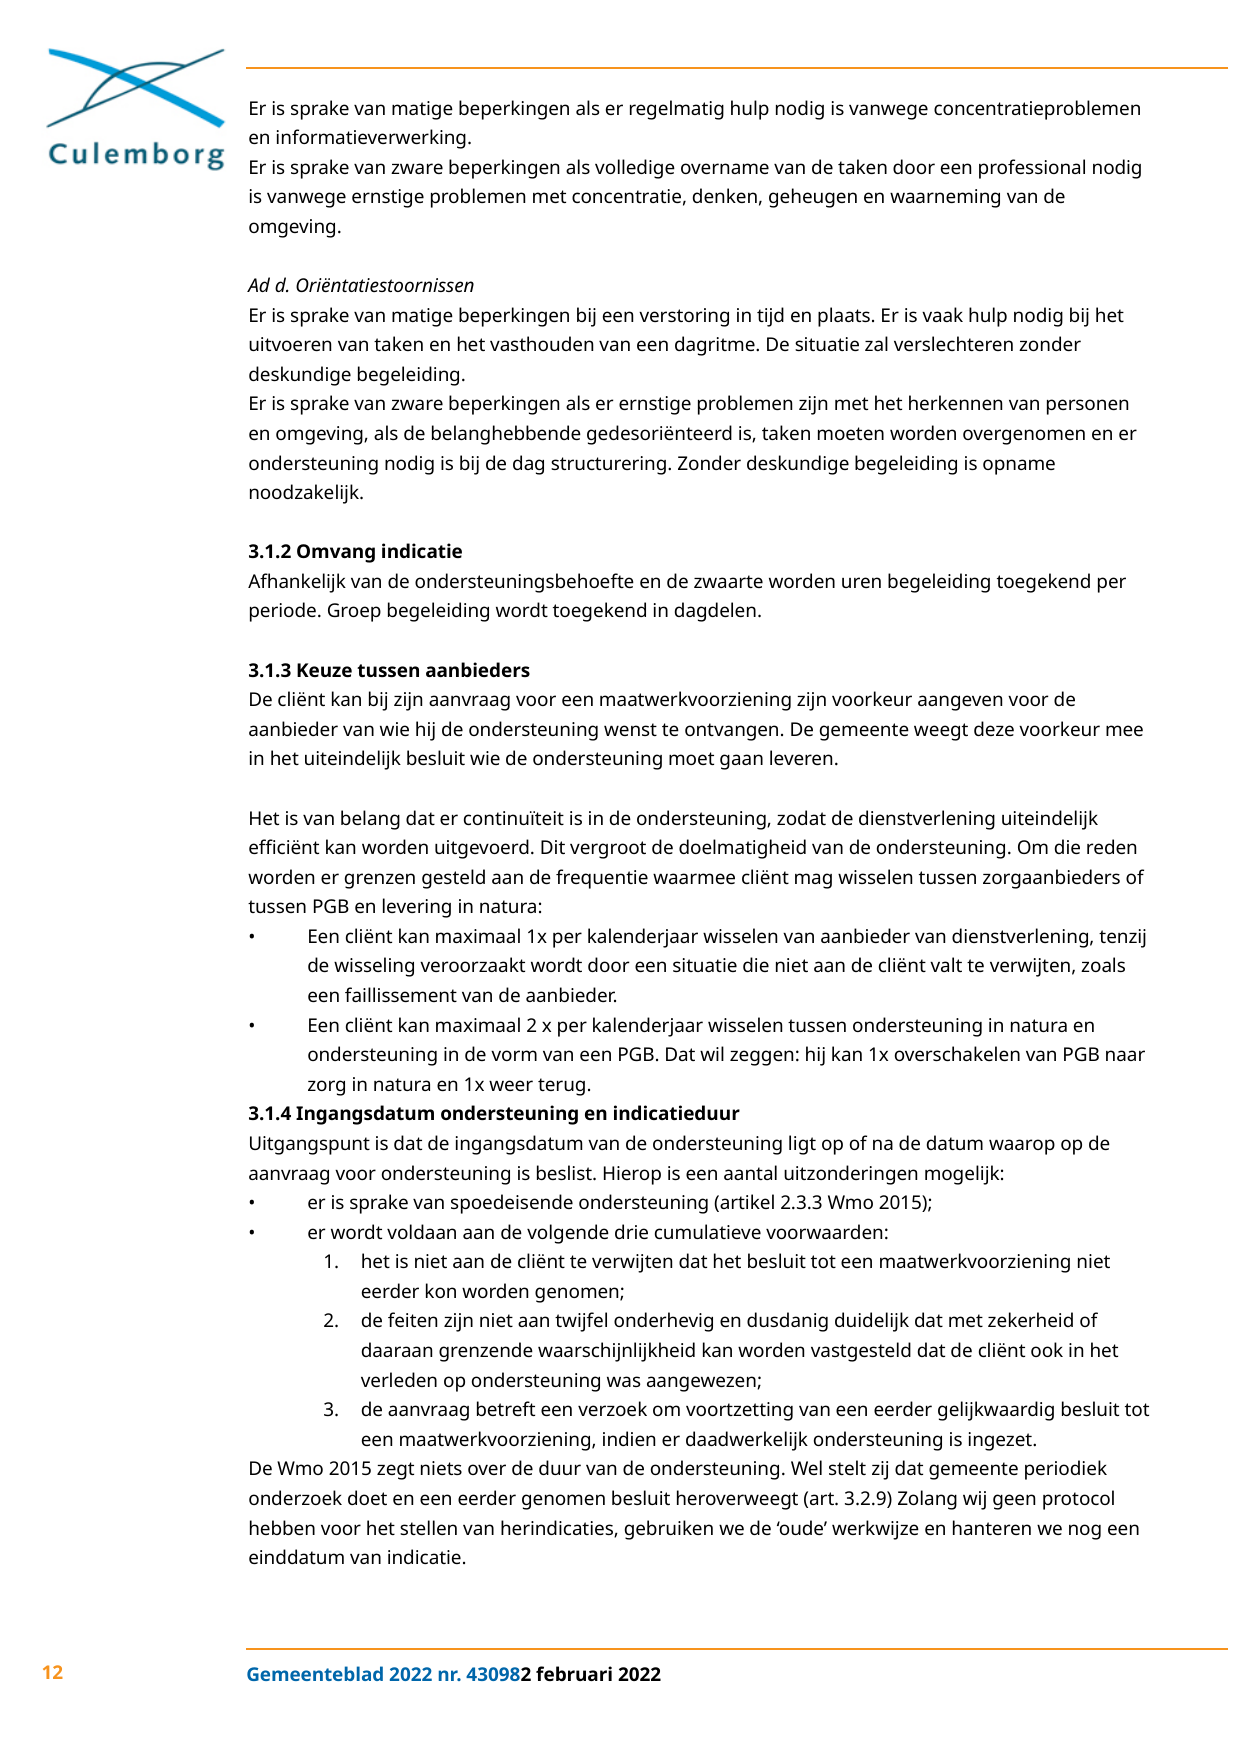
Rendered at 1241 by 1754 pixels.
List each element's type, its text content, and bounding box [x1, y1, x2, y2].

text Afhankelijk van de ondersteuningsbehoefte en de zwaarte worden uren begeleiding toegekend per periode. Groep begeleiding wordt toegekend in dagdelen. [248, 568, 1152, 623]
text Er is sprake van matige beperkingen bij een verstoring in tijd en plaats. Er is vaak hulp nodig bij het uitvoeren van taken en het vasthouden van een dagritme. De situatie zal verslechteren zonder deskundige begeleiding. [248, 302, 1152, 387]
text 3.1.4 Ingangsdatum ondersteuning en indicatieduur [248, 1101, 1152, 1126]
list de feiten zijn niet aan twijfel onderhevig en dusdanig duidelijk dat met zekerheid of daaraan grenzende waarschijnlijkheid kan worden vastgesteld dat de cliënt ook in het verleden op ondersteuning was aangewezen; [323, 1308, 1152, 1393]
list Een cliënt kan maximaal 2 x per kalenderjaar wisselen tussen ondersteuning in natura en ondersteuning in de vorm van een PGB. Dat wil zeggen: hij kan 1x overschakelen van PGB naar zorg in natura en 1x weer terug. [248, 1012, 1152, 1097]
text 3.1.2 Omvang indicatie [248, 538, 1152, 564]
text Uitgangspunt is dat de ingangsdatum van de ondersteuning ligt op of na de datum waarop op de aanvraag voor ondersteuning is beslist. Hierop is een aantal uitzonderingen mogelijk: [248, 1130, 1152, 1186]
list er is sprake van spoedeisende ondersteuning (artikel 2.3.3 Wmo 2015); [248, 1189, 1152, 1215]
text Er is sprake van zware beperkingen als volledige overname van de taken door een professional nodig is vanwege ernstige problemen met concentratie, denken, geheugen en waarneming van de omgeving. [248, 154, 1152, 239]
text De Wmo 2015 zegt niets over de duur van de ondersteuning. Wel stelt zij dat gemeente periodiek onderzoek doet en een eerder genomen besluit heroverweegt (art. 3.2.9) Zolang wij geen protocol hebben voor het stellen van herindicaties, gebruiken we de ‘oude’ werkwijze en hanteren we nog een einddatum van indicatie. [248, 1456, 1152, 1570]
text Het is van belang dat er continuïteit is in de ondersteuning, zodat de dienstverlening uiteindelijk efficiënt kan worden uitgevoerd. Dit vergroot de doelmatigheid van de ondersteuning. Om die reden worden er grenzen gesteld aan de frequentie waarmee cliënt mag wisselen tussen zorgaanbieders of tussen PGB en levering in natura: [248, 805, 1152, 919]
text Er is sprake van zware beperkingen als er ernstige problemen zijn met het herkennen van personen en omgeving, als de belanghebbende gedesoriënteerd is, taken moeten worden overgenomen en er ondersteuning nodig is bij de dag structurering. Zonder deskundige begeleiding is opname noodzakelijk. [248, 391, 1152, 505]
text Er is sprake van matige beperkingen als er regelmatig hulp nodig is vanwege concentratieproblemen en informatieverwerking. [248, 95, 1152, 150]
list er wordt voldaan aan de volgende drie cumulatieve voorwaarden: [248, 1219, 1152, 1245]
text Ad d. Oriëntatiestoornissen [248, 272, 1152, 298]
list de aanvraag betreft een verzoek om voortzetting van een eerder gelijkwaardig besluit tot een maatwerkvoorziening, indien er daadwerkelijk ondersteuning is ingezet. [323, 1396, 1152, 1452]
list het is niet aan de cliënt te verwijten dat het besluit tot een maatwerkvoorziening niet eerder kon worden genomen; [323, 1248, 1152, 1304]
picture [41, 47, 231, 172]
text 3.1.3 Keuze tussen aanbieders [248, 657, 1152, 683]
text De cliënt kan bij zijn aanvraag voor een maatwerkvoorziening zijn voorkeur aangeven voor de aanbieder van wie hij de ondersteuning wenst te ontvangen. De gemeente weegt deze voorkeur mee in het uiteindelijk besluit wie de ondersteuning moet gaan leveren. [248, 686, 1152, 771]
list Een cliënt kan maximaal 1x per kalenderjaar wisselen van aanbieder van dienstverlening, tenzij de wisseling veroorzaakt wordt door een situatie die niet aan de cliënt valt te verwijten, zoals een faillissement van de aanbieder. [248, 923, 1152, 1008]
